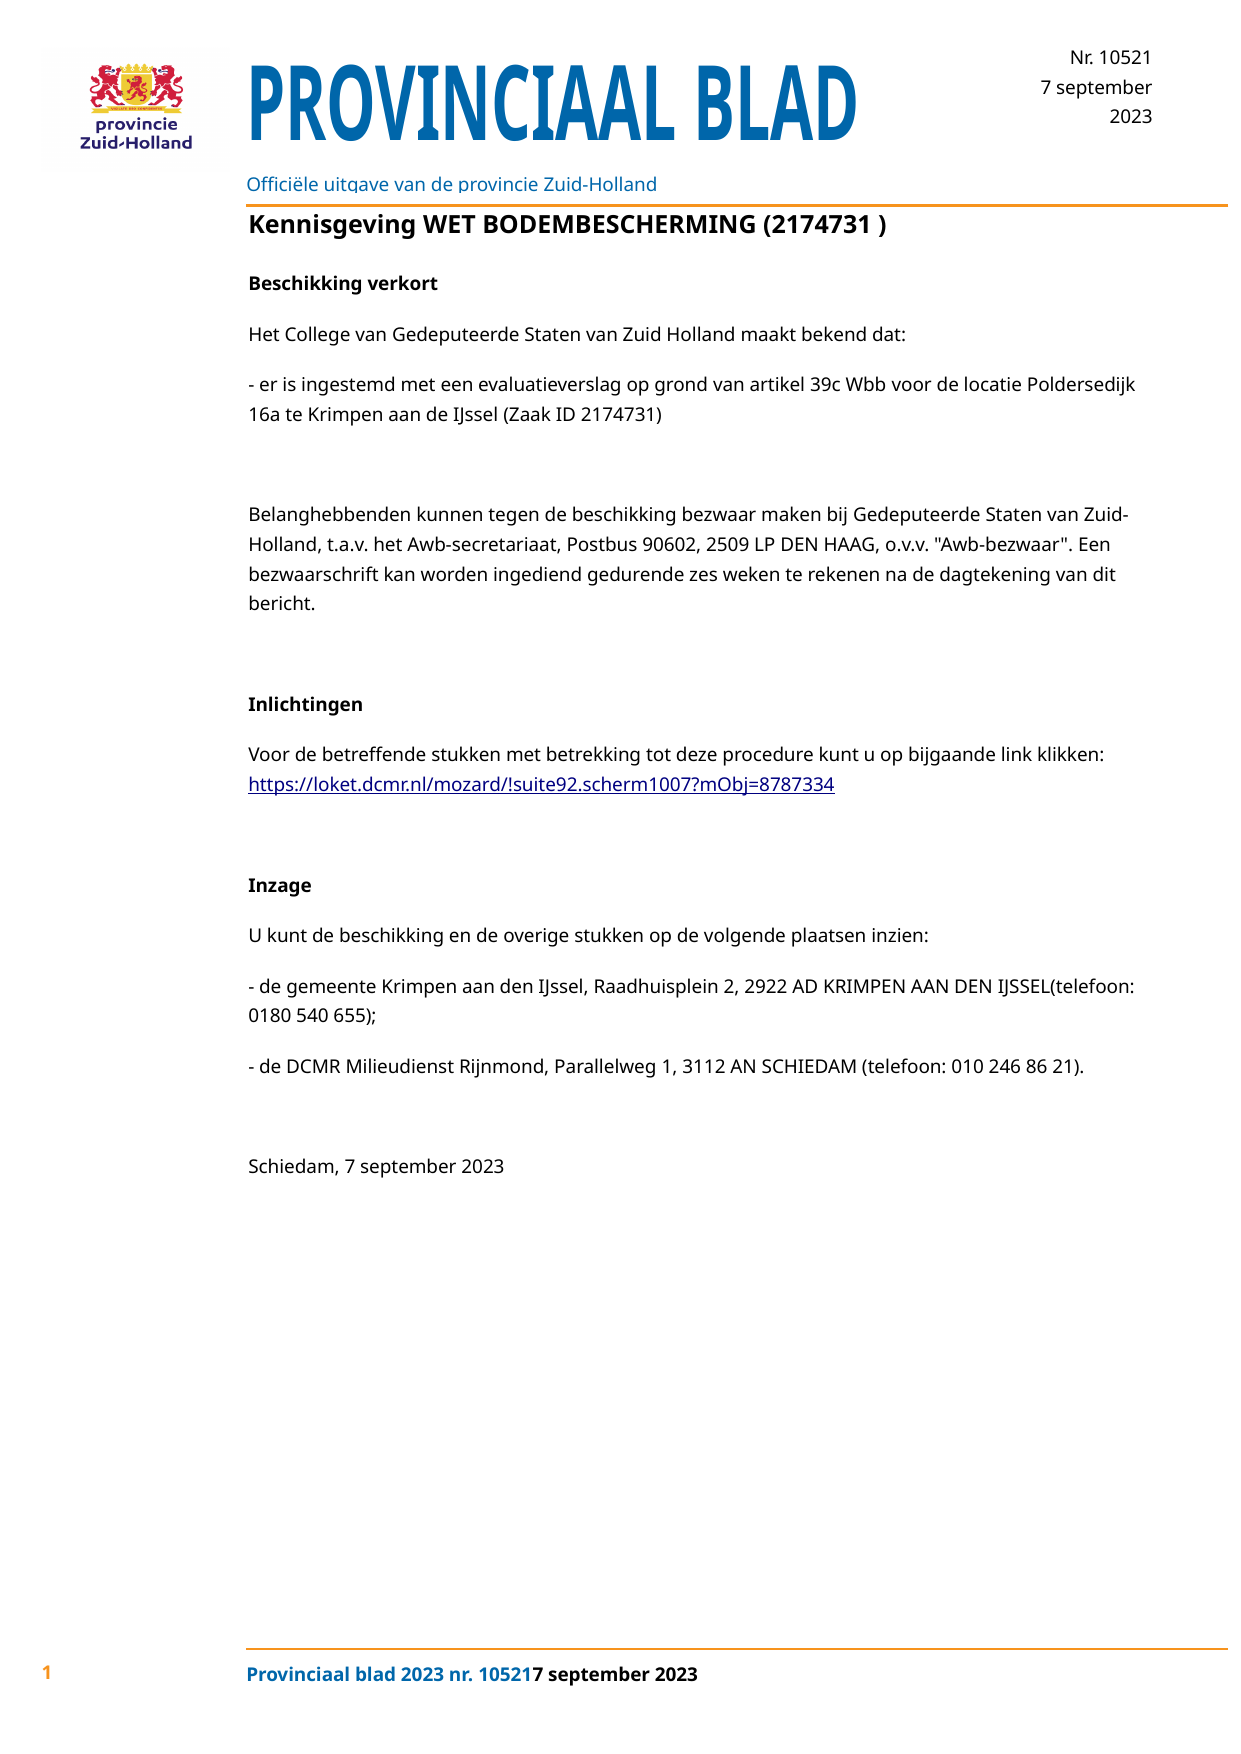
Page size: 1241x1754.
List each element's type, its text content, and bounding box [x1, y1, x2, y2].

picture [41, 47, 231, 172]
text Het College van Gedeputeerde Staten van Zuid Holland maakt bekend dat: [248, 321, 1152, 346]
text Voor de betreffende stukken met betrekking tot deze procedure kunt u op bijgaande link klikken: https://loket.dcmr.nl/mozard/!suite92.scherm1007?mObj=8787334 [248, 742, 1152, 797]
text - de gemeente Krimpen aan den IJssel, Raadhuisplein 2, 2922 AD KRIMPEN AAN DEN IJSSEL(telefoon: 0180 540 655); [248, 973, 1152, 1028]
text Kennisgeving WET BODEMBESCHERMING (2174731 ) [248, 207, 1152, 241]
text Belanghebbenden kunnen tegen de beschikking bezwaar maken bij Gedeputeerde Staten van Zuid-Holland, t.a.v. het Awb-secretariaat, Postbus 90602, 2509 LP DEN HAAG, o.v.v. "Awb-bezwaar". Een bezwaarschrift kan worden ingediend gedurende zes weken te rekenen na de dagtekening van dit bericht. [248, 502, 1152, 616]
text U kunt de beschikking en de overige stukken op de volgende plaatsen inzien: [248, 922, 1152, 948]
text Beschikking verkort [248, 270, 1152, 296]
text Schiedam, 7 september 2023 [248, 1154, 1152, 1179]
text - de DCMR Milieudienst Rijnmond, Parallelweg 1, 3112 AN SCHIEDAM (telefoon: 010 246 86 21). [248, 1053, 1152, 1078]
text Inlichtingen [248, 691, 1152, 717]
text - er is ingestemd met een evaluatieverslag op grond van artikel 39c Wbb voor de locatie Poldersedijk 16a te Krimpen aan de IJssel (Zaak ID 2174731) [248, 371, 1152, 426]
text Inzage [248, 872, 1152, 898]
